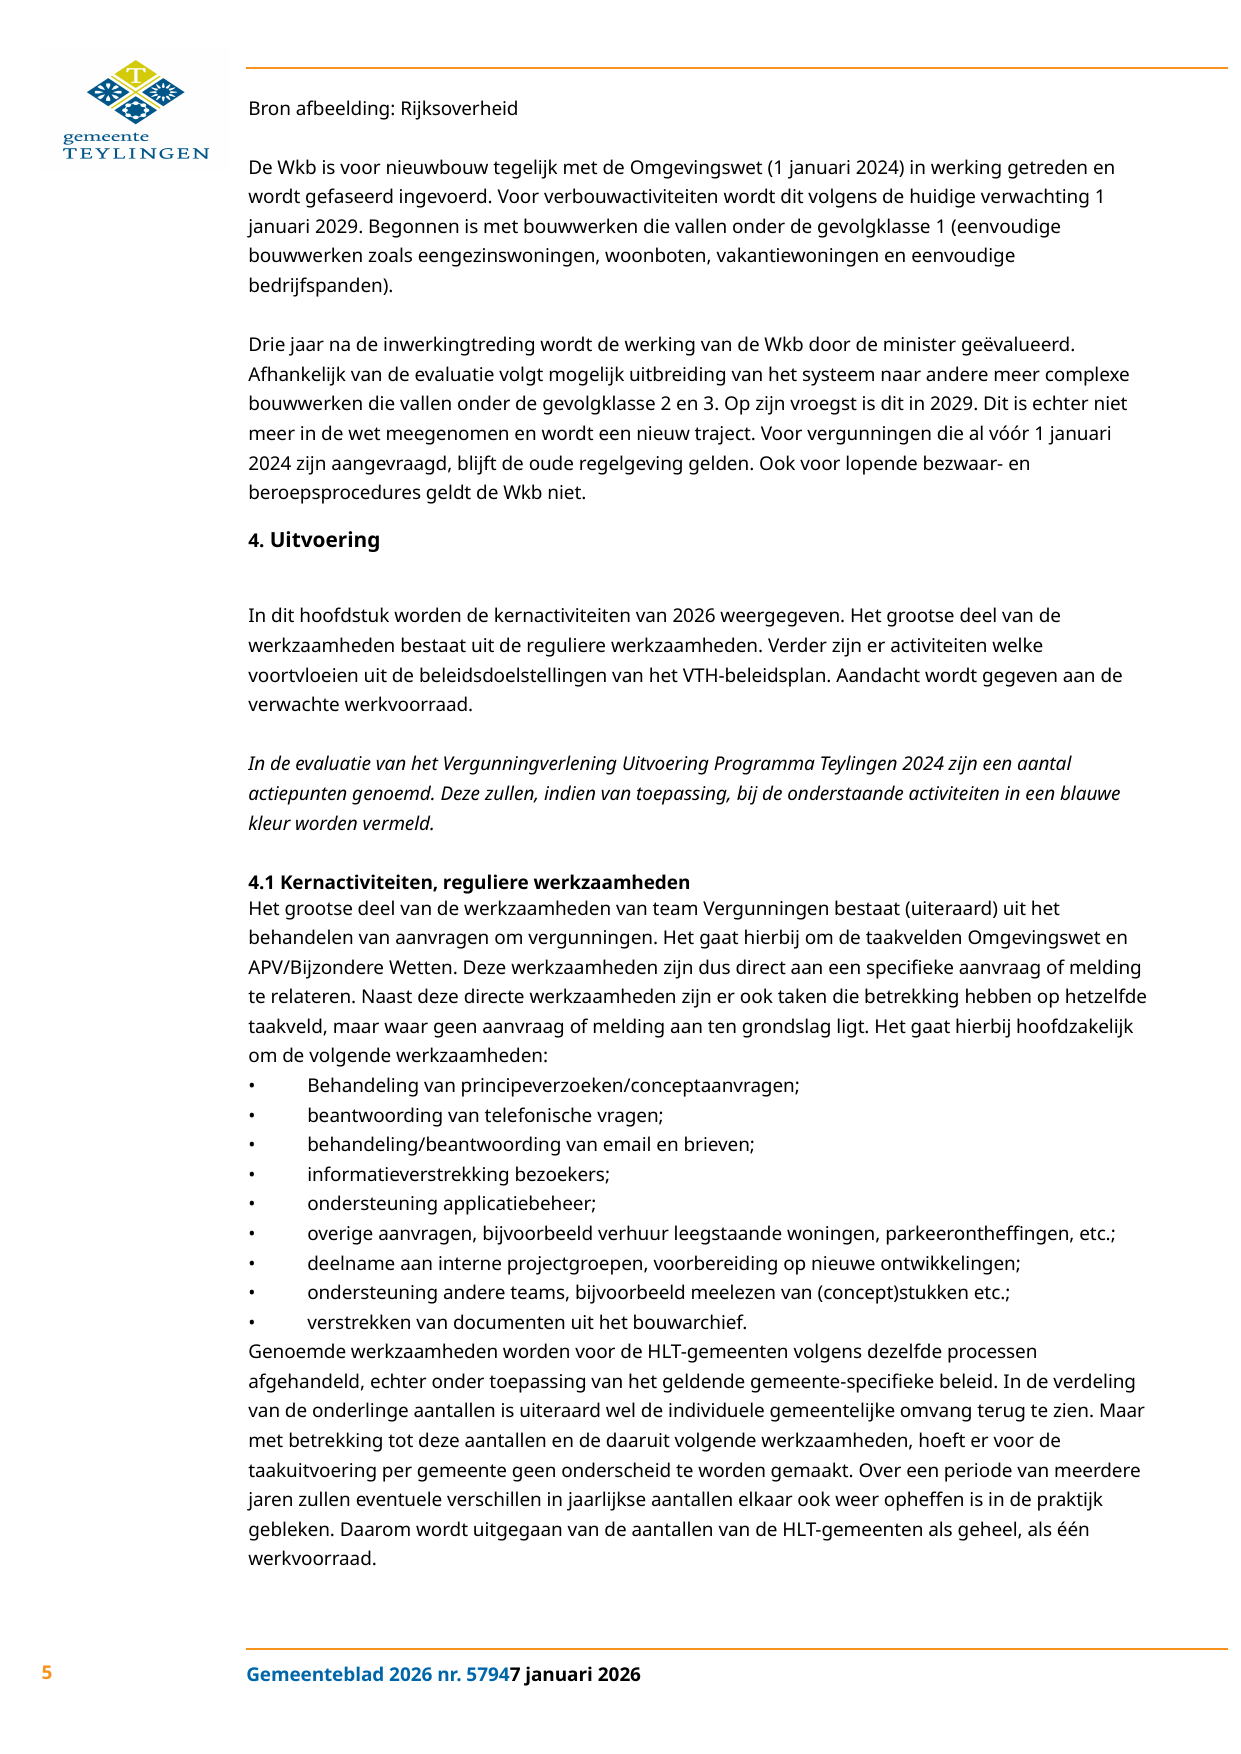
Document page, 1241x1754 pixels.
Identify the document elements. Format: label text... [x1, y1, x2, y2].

list deelname aan interne projectgroepen, voorbereiding op nieuwe ontwikkelingen; [248, 1250, 1152, 1275]
list informatieverstrekking bezoekers; [248, 1161, 1152, 1187]
list behandeling/beantwoording van email en brieven; [248, 1131, 1152, 1157]
picture [41, 47, 231, 172]
text De Wkb is voor nieuwbouw tegelijk met de Omgevingswet (1 januari 2024) in werking getreden en wordt gefaseerd ingevoerd. Voor verbouwactiviteiten wordt dit volgens de huidige verwachting 1 januari 2029. Begonnen is met bouwwerken die vallen onder de gevolgklasse 1 (eenvoudige bouwwerken zoals eengezinswoningen, woonboten, vakantiewoningen en eenvoudige bedrijfspanden). [248, 154, 1152, 298]
list verstrekken van documenten uit het bouwarchief. [248, 1309, 1152, 1334]
text In dit hoofdstuk worden de kernactiviteiten van 2026 weergegeven. Het grootse deel van de werkzaamheden bestaat uit de reguliere werkzaamheden. Verder zijn er activiteiten welke voortvloeien uit de beleidsdoelstellingen van het VTH-beleidsplan. Aandacht wordt gegeven aan de verwachte werkvoorraad. [248, 603, 1152, 717]
text 4. Uitvoering [248, 525, 1152, 553]
text Het grootse deel van de werkzaamheden van team Vergunningen bestaat (uiteraard) uit het behandelen van aanvragen om vergunningen. Het gaat hierbij om de taakvelden Omgevingswet en APV/Bijzondere Wetten. Deze werkzaamheden zijn dus direct aan een specifieke aanvraag of melding te relateren. Naast deze directe werkzaamheden zijn er ook taken die betrekking hebben op hetzelfde taakveld, maar waar geen aanvraag of melding aan ten grondslag ligt. Het gaat hierbij hoofdzakelijk om de volgende werkzaamheden: [248, 895, 1152, 1068]
list ondersteuning applicatiebeheer; [248, 1191, 1152, 1216]
text 4.1 Kernactiviteiten, reguliere werkzaamheden [248, 869, 1152, 895]
list ondersteuning andere teams, bijvoorbeeld meelezen van (concept)stukken etc.; [248, 1279, 1152, 1305]
text Drie jaar na de inwerkingtreding wordt de werking van de Wkb door de minister geëvalueerd. Afhankelijk van de evaluatie volgt mogelijk uitbreiding van het systeem naar andere meer complexe bouwwerken die vallen onder de gevolgklasse 2 en 3. Op zijn vroegst is dit in 2029. Dit is echter niet meer in de wet meegenomen en wordt een nieuw traject. Voor vergunningen die al vóór 1 januari 2024 zijn aangevraagd, blijft de oude regelgeving gelden. Ook voor lopende bezwaar- en beroepsprocedures geldt de Wkb niet. [248, 331, 1152, 505]
text In de evaluatie van het Vergunningverlening Uitvoering Programma Teylingen 2024 zijn een aantal actiepunten genoemd. Deze zullen, indien van toepassing, bij de onderstaande activiteiten in een blauwe kleur worden vermeld. [248, 751, 1152, 836]
text Genoemde werkzaamheden worden voor de HLT-gemeenten volgens dezelfde processen afgehandeld, echter onder toepassing van het geldende gemeente-specifieke beleid. In de verdeling van de onderlinge aantallen is uiteraard wel de individuele gemeentelijke omvang terug te zien. Maar met betrekking tot deze aantallen en de daaruit volgende werkzaamheden, hoeft er voor de taakuitvoering per gemeente geen onderscheid te worden gemaakt. Over een periode van meerdere jaren zullen eventuele verschillen in jaarlijkse aantallen elkaar ook weer opheffen is in de praktijk gebleken. Daarom wordt uitgegaan van de aantallen van de HLT-gemeenten als geheel, als één werkvoorraad. [248, 1338, 1152, 1571]
text Bron afbeelding: Rijksoverheid [248, 95, 1152, 121]
list Behandeling van principeverzoeken/conceptaanvragen; [248, 1072, 1152, 1098]
list overige aanvragen, bijvoorbeeld verhuur leegstaande woningen, parkeerontheffingen, etc.; [248, 1220, 1152, 1246]
list beantwoording van telefonische vragen; [248, 1102, 1152, 1127]
